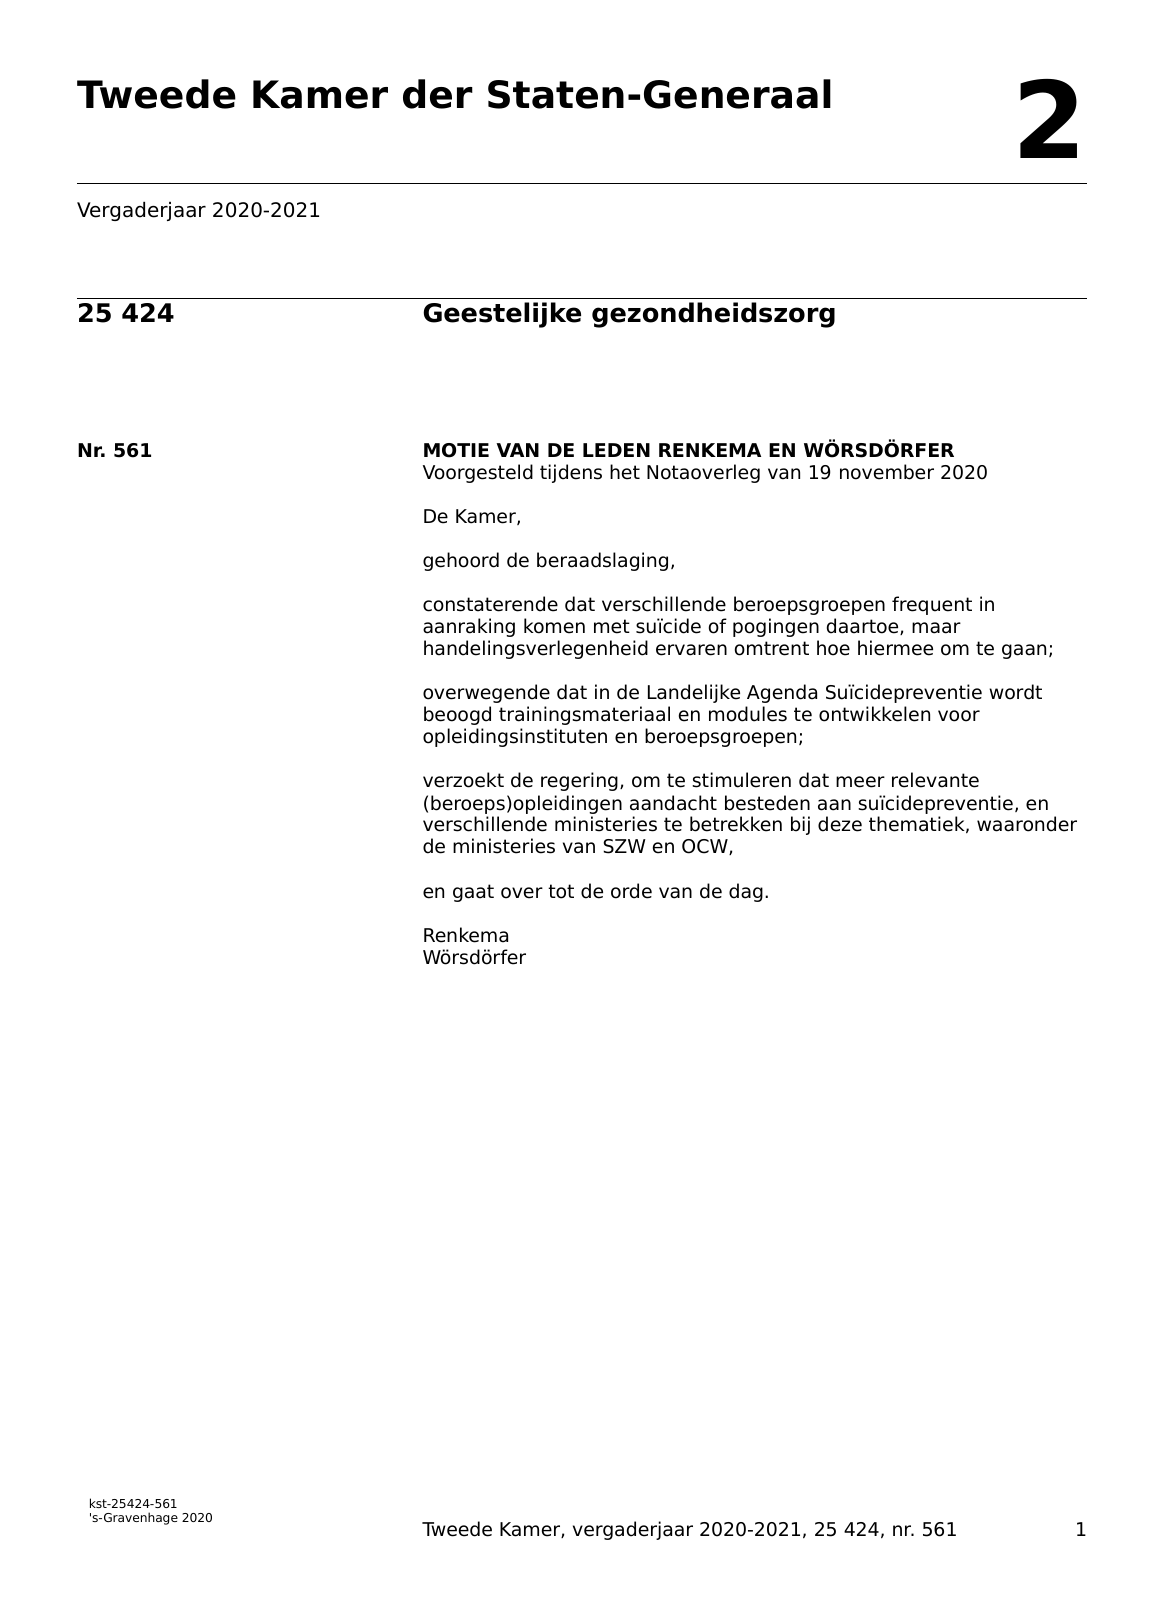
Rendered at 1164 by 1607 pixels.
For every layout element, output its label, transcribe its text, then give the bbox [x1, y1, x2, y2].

table_header Tweede Kamer der Staten-Generaal [77, 59, 886, 183]
table_cell Vergaderjaar 2020-2021 [77, 184, 1087, 298]
subtitle Nr. 561 MOTIE VAN DE LEDEN RENKEMA EN WÖRSDÖRFER [77, 440, 1087, 462]
text De Kamer, [422, 506, 1087, 528]
text Voorgesteld tijdens het Notaoverleg van 19 november 2020 [422, 462, 1087, 484]
text overwegende dat in de Landelijke Agenda Suïcidepreventie wordt beoogd trainingsmateriaal en modules te ontwikkelen voor opleidingsinstituten en beroepsgroepen; [422, 682, 1087, 748]
text Renkema [422, 925, 1087, 947]
text Wörsdörfer [422, 947, 1087, 969]
table_header 2 [886, 59, 1087, 183]
text constaterende dat verschillende beroepsgroepen frequent in aanraking komen met suïcide of pogingen daartoe, maar handelingsverlegenheid ervaren omtrent hoe hiermee om te gaan; [422, 594, 1087, 660]
text gehoord de beraadslaging, [422, 550, 1087, 572]
text 's-Gravenhage 2020 [88, 1511, 323, 1525]
text kst-25424-561 [88, 1497, 323, 1511]
text verzoekt de regering, om te stimuleren dat meer relevante (beroeps)opleidingen aandacht besteden aan suïcidepreventie, en verschillende ministeries te betrekken bij deze thematiek, waaronder de ministeries van SZW en OCW, [422, 770, 1087, 858]
text en gaat over tot de orde van de dag. [422, 881, 1087, 902]
subtitle 25 424 Geestelijke gezondheidszorg [77, 299, 1087, 329]
